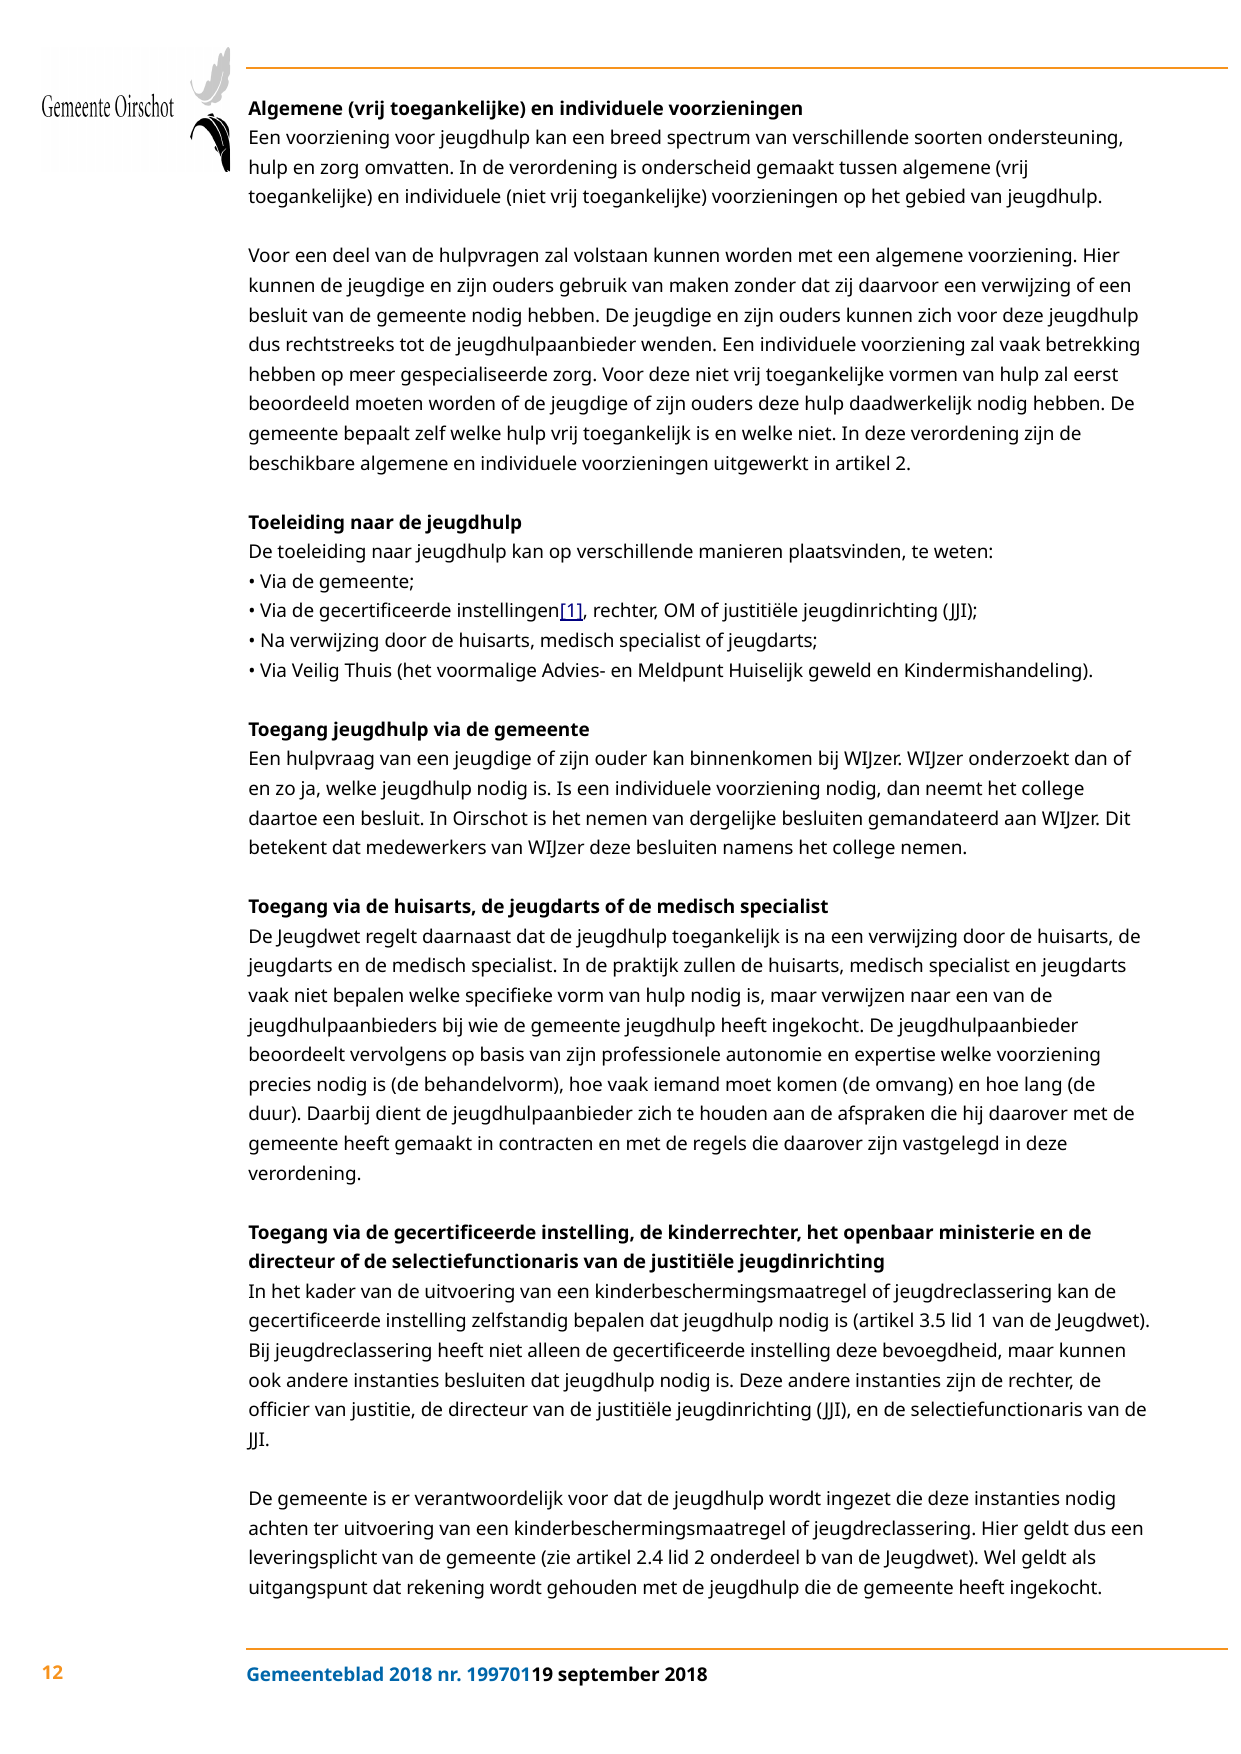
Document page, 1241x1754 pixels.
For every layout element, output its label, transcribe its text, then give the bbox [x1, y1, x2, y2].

text De toeleiding naar jeugdhulp kan op verschillende manieren plaatsvinden, te weten: [248, 538, 1152, 564]
text Toegang via de gecertificeerde instelling, de kinderrechter, het openbaar ministerie en de directeur of de selectiefunctionaris van de justitiële jeugdinrichting [248, 1219, 1152, 1274]
text Een voorziening voor jeugdhulp kan een breed spectrum van verschillende soorten ondersteuning, hulp en zorg omvatten. In de verordening is onderscheid gemaakt tussen algemene (vrij toegankelijke) en individuele (niet vrij toegankelijke) voorzieningen op het gebied van jeugdhulp. [248, 124, 1152, 209]
text Toegang via de huisarts, de jeugdarts of de medisch specialist [248, 893, 1152, 919]
text In het kader van de uitvoering van een kinderbeschermingsmaatregel of jeugdreclassering kan de gecertificeerde instelling zelfstandig bepalen dat jeugdhulp nodig is (artikel 3.5 lid 1 van de Jeugdwet). Bij jeugdreclassering heeft niet alleen de gecertificeerde instelling deze bevoegdheid, maar kunnen ook andere instanties besluiten dat jeugdhulp nodig is. Deze andere instanties zijn de rechter, de officier van justitie, de directeur van de justitiële jeugdinrichting (JJI), en de selectiefunctionaris van de JJI. [248, 1278, 1152, 1452]
text De Jeugdwet regelt daarnaast dat de jeugdhulp toegankelijk is na een verwijzing door de huisarts, de jeugdarts en de medisch specialist. In de praktijk zullen de huisarts, medisch specialist en jeugdarts vaak niet bepalen welke specifieke vorm van hulp nodig is, maar verwijzen naar een van de jeugdhulpaanbieders bij wie de gemeente jeugdhulp heeft ingekocht. De jeugdhulpaanbieder beoordeelt vervolgens op basis van zijn professionele autonomie en expertise welke voorziening precies nodig is (de behandelvorm), hoe vaak iemand moet komen (de omvang) en hoe lang (de duur). Daarbij dient de jeugdhulpaanbieder zich te houden aan de afspraken die hij daarover met de gemeente heeft gemaakt in contracten en met de regels die daarover zijn vastgelegd in deze verordening. [248, 923, 1152, 1186]
text Voor een deel van de hulpvragen zal volstaan kunnen worden met een algemene voorziening. Hier kunnen de jeugdige en zijn ouders gebruik van maken zonder dat zij daarvoor een verwijzing of een besluit van de gemeente nodig hebben. De jeugdige en zijn ouders kunnen zich voor deze jeugdhulp dus rechtstreeks tot de jeugdhulpaanbieder wenden. Een individuele voorziening zal vaak betrekking hebben op meer gespecialiseerde zorg. Voor deze niet vrij toegankelijke vormen van hulp zal eerst beoordeeld moeten worden of de jeugdige of zijn ouders deze hulp daadwerkelijk nodig hebben. De gemeente bepaalt zelf welke hulp vrij toegankelijk is en welke niet. In deze verordening zijn de beschikbare algemene en individuele voorzieningen uitgewerkt in artikel 2. [248, 243, 1152, 476]
text Toeleiding naar de jeugdhulp [248, 509, 1152, 535]
text Algemene (vrij toegankelijke) en individuele voorzieningen [248, 95, 1152, 121]
text Toegang jeugdhulp via de gemeente [248, 716, 1152, 742]
picture [41, 47, 231, 172]
text Een hulpvraag van een jeugdige of zijn ouder kan binnenkomen bij WIJzer. WIJzer onderzoekt dan of en zo ja, welke jeugdhulp nodig is. Is een individuele voorziening nodig, dan neemt het college daartoe een besluit. In Oirschot is het nemen van dergelijke besluiten gemandateerd aan WIJzer. Dit betekent dat medewerkers van WIJzer deze besluiten namens het college nemen. [248, 746, 1152, 860]
text • Na verwijzing door de huisarts, medisch specialist of jeugdarts; [248, 627, 1152, 653]
text • Via de gecertificeerde instellingen[1], rechter, OM of justitiële jeugdinrichting (JJI); [248, 598, 1152, 623]
text • Via Veilig Thuis (het voormalige Advies- en Meldpunt Huiselijk geweld en Kindermishandeling). [248, 657, 1152, 683]
text • Via de gemeente; [248, 568, 1152, 594]
text De gemeente is er verantwoordelijk voor dat de jeugdhulp wordt ingezet die deze instanties nodig achten ter uitvoering van een kinderbeschermingsmaatregel of jeugdreclassering. Hier geldt dus een leveringsplicht van de gemeente (zie artikel 2.4 lid 2 onderdeel b van de Jeugdwet). Wel geldt als uitgangspunt dat rekening wordt gehouden met de jeugdhulp die de gemeente heeft ingekocht. [248, 1485, 1152, 1600]
